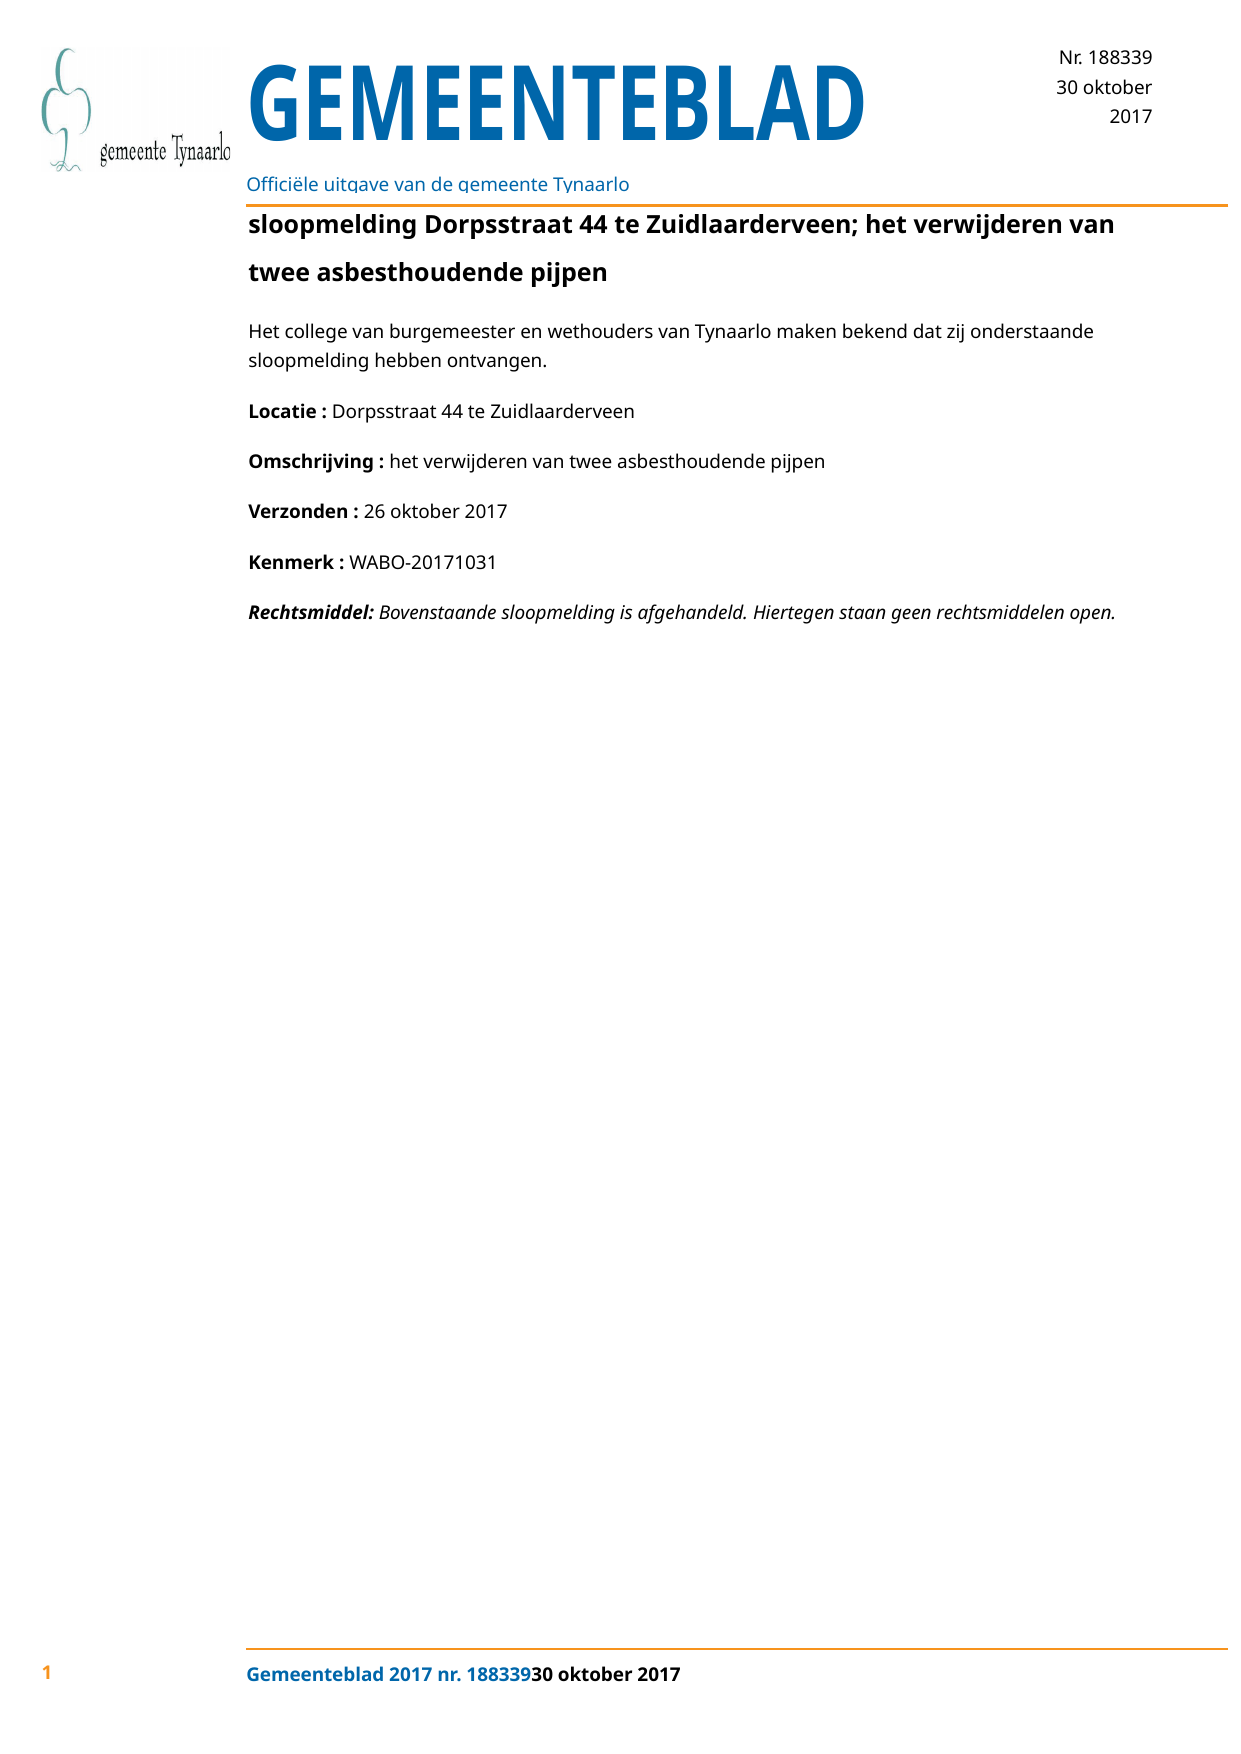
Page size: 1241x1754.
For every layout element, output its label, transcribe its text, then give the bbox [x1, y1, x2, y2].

picture [41, 47, 231, 172]
text Locatie : Dorpsstraat 44 te Zuidlaarderveen [248, 398, 1152, 424]
text Omschrijving : het verwijderen van twee asbesthoudende pijpen [248, 448, 1152, 474]
text Kenmerk : WABO-20171031 [248, 549, 1152, 575]
text sloopmelding Dorpsstraat 44 te Zuidlaarderveen; het verwijderen van twee asbesthoudende pijpen [248, 207, 1152, 288]
text Verzonden : 26 oktober 2017 [248, 499, 1152, 524]
text Het college van burgemeester en wethouders van Tynaarlo maken bekend dat zij onderstaande sloopmelding hebben ontvangen. [248, 318, 1152, 373]
text Rechtsmiddel: Bovenstaande sloopmelding is afgehandeld. Hiertegen staan geen rechtsmiddelen open. [248, 599, 1152, 625]
